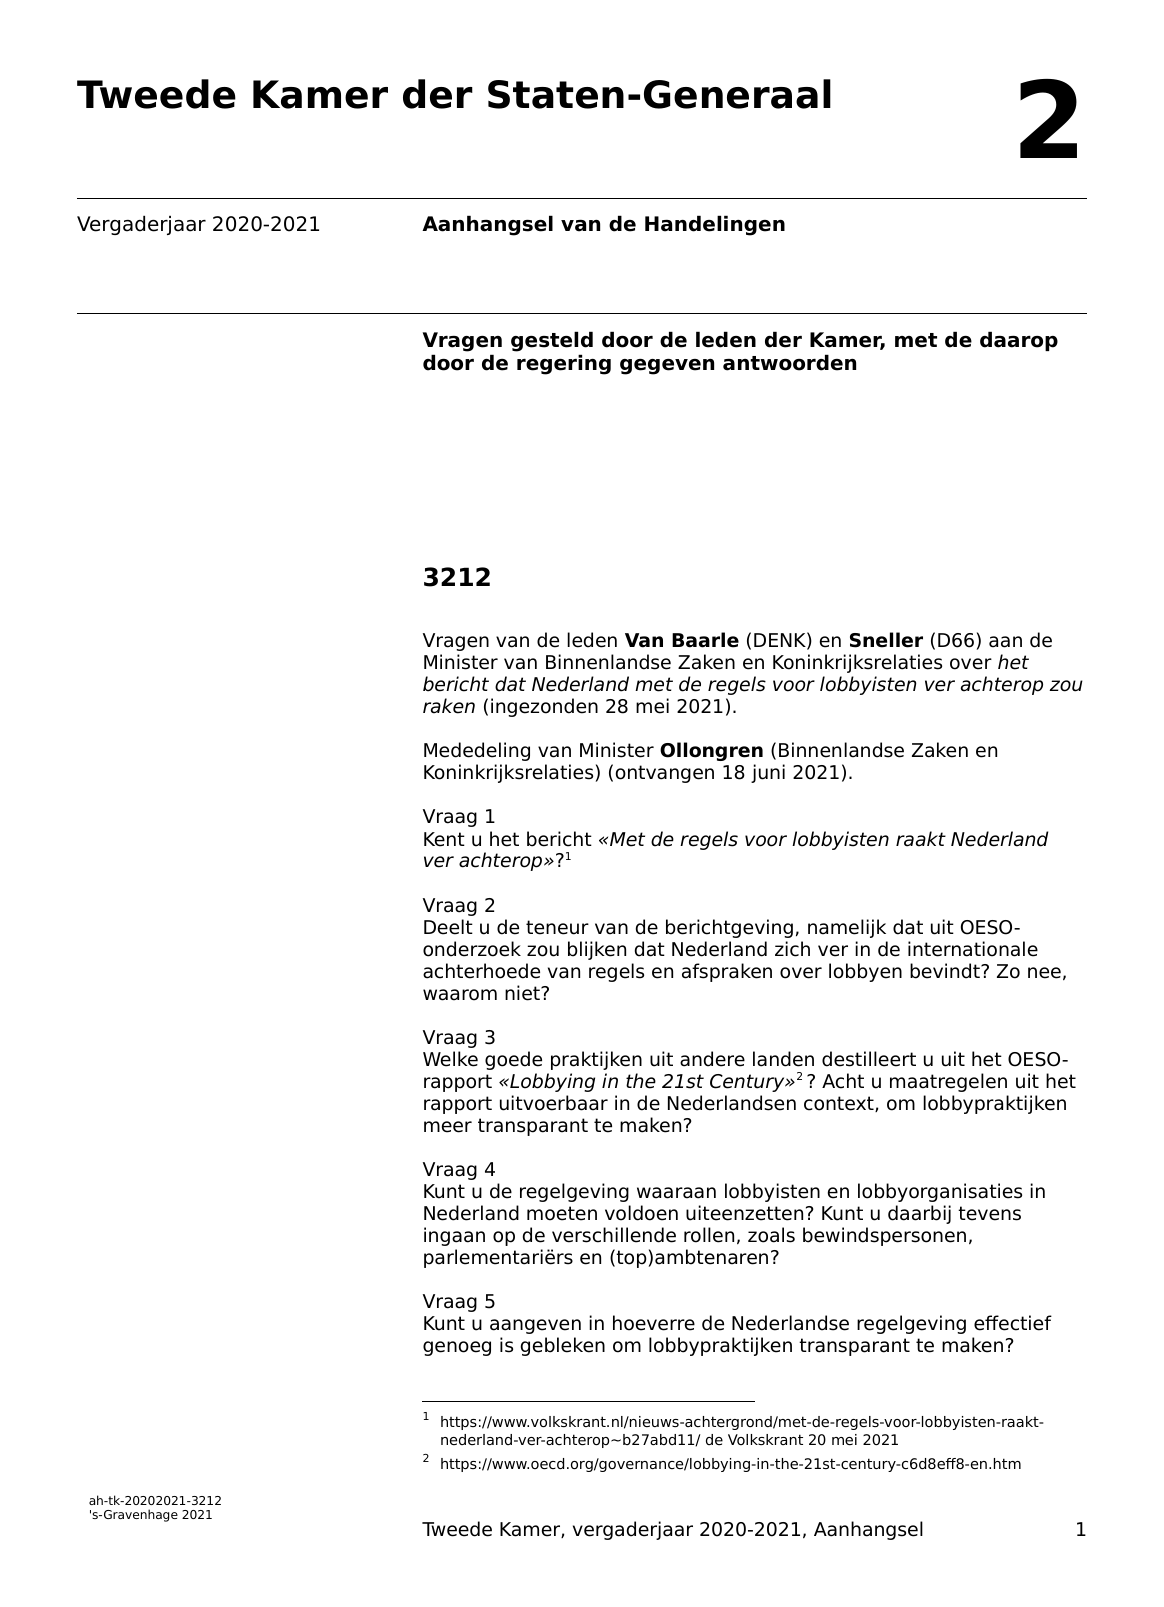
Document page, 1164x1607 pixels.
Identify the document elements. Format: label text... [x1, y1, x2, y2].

text ah-tk-20202021-3212 [88, 1494, 323, 1508]
text Vraag 3 [422, 1027, 1087, 1049]
text 3212 [422, 563, 1087, 592]
text Mededeling van Minister Ollongren (Binnenlandse Zaken en Koninkrijksrelaties) (ontvangen 18 juni 2021). [422, 740, 1087, 784]
text Kunt u de regelgeving waaraan lobbyisten en lobbyorganisaties in Nederland moeten voldoen uiteenzetten? Kunt u daarbij tevens ingaan op de verschillende rollen, zoals bewindspersonen, parlementariërs en (top)ambtenaren? [422, 1181, 1087, 1269]
text https://www.oecd.org/governance/lobbying-in-the-21st-century-c6d8eff8-en.htm [422, 1452, 1087, 1474]
text Vragen van de leden Van Baarle (DENK) en Sneller (D66) aan de Minister van Binnenlandse Zaken en Koninkrijksrelaties over het bericht dat Nederland met de regels voor lobbyisten ver achterop zou raken (ingezonden 28 mei 2021). [422, 630, 1087, 718]
text Vraag 2 [422, 894, 1087, 917]
table_header Tweede Kamer der Staten-Generaal [77, 59, 886, 198]
table_header 2 [886, 59, 1087, 198]
table_cell Aanhangsel van de Handelingen [422, 199, 1087, 313]
text Welke goede praktijken uit andere landen destilleert u uit het OESO-rapport «Lobbying in the 21st Century»? Acht u maatregelen uit het rapport uitvoerbaar in de Nederlandsen context, om lobbypraktijken meer transparant te maken? [422, 1049, 1087, 1137]
text https://www.volkskrant.nl/nieuws-achtergrond/met-de-regels-voor-lobbyisten-raakt-nederland-ver-achterop~b27abd11/ de Volkskrant 20 mei 2021 [422, 1410, 1087, 1449]
table_cell Vragen gesteld door de leden der Kamer, met de daarop door de regering gegeven antwoorden [422, 314, 1087, 375]
text 's-Gravenhage 2021 [88, 1508, 323, 1522]
text Kent u het bericht «Met de regels voor lobbyisten raakt Nederland ver achterop»? [422, 828, 1087, 872]
text Kunt u aangeven in hoeverre de Nederlandse regelgeving effectief genoeg is gebleken om lobbypraktijken transparant te maken? [422, 1313, 1087, 1357]
table_cell [77, 314, 422, 375]
text Vraag 4 [422, 1159, 1087, 1181]
text Deelt u de teneur van de berichtgeving, namelijk dat uit OESO-onderzoek zou blijken dat Nederland zich ver in de internationale achterhoede van regels en afspraken over lobbyen bevindt? Zo nee, waarom niet? [422, 917, 1087, 1004]
table_cell Vergaderjaar 2020-2021 [77, 199, 422, 313]
text Vraag 1 [422, 806, 1087, 828]
text Vraag 5 [422, 1291, 1087, 1313]
